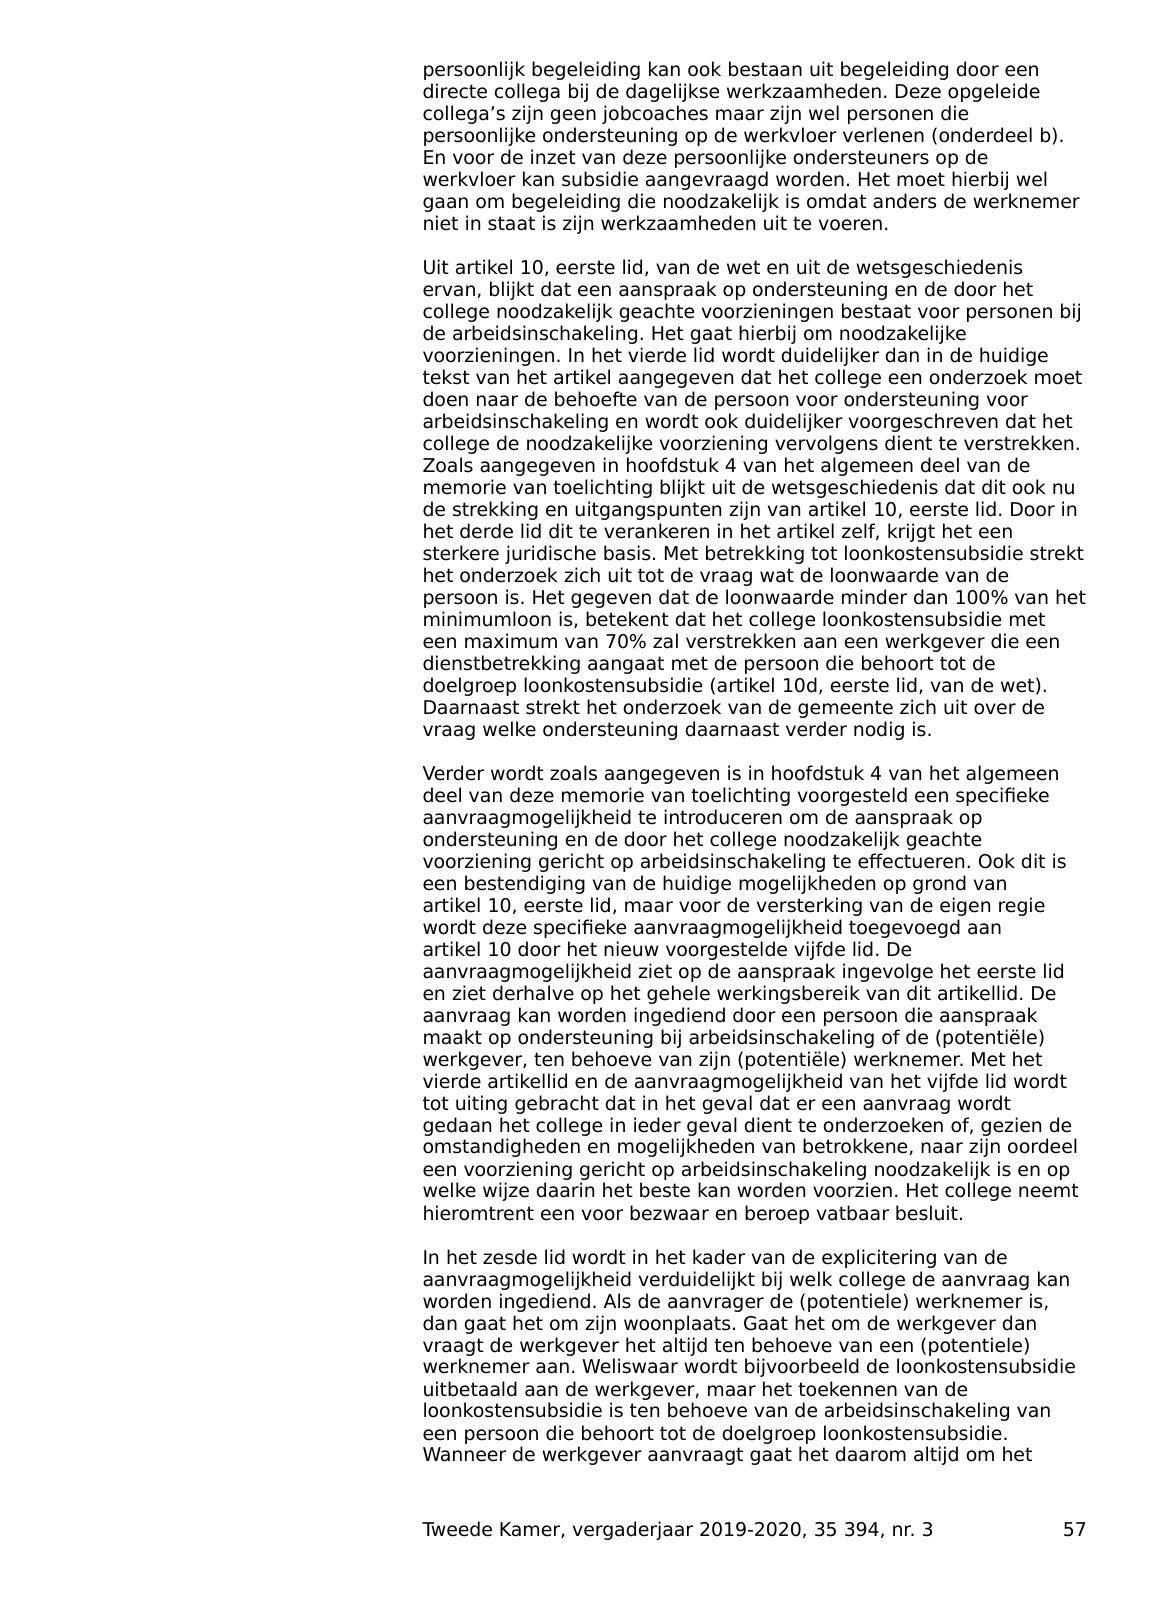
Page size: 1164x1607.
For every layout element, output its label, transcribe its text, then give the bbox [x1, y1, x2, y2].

text Verder wordt zoals aangegeven is in hoofdstuk 4 van het algemeen deel van deze memorie van toelichting voorgesteld een specifieke aanvraagmogelijkheid te introduceren om de aanspraak op ondersteuning en de door het college noodzakelijk geachte voorziening gericht op arbeidsinschakeling te effectueren. Ook dit is een bestendiging van de huidige mogelijkheden op grond van artikel 10, eerste lid, maar voor de versterking van de eigen regie wordt deze specifieke aanvraagmogelijkheid toegevoegd aan artikel 10 door het nieuw voorgestelde vijfde lid. De aanvraagmogelijkheid ziet op de aanspraak ingevolge het eerste lid en ziet derhalve op het gehele werkingsbereik van dit artikellid. De aanvraag kan worden ingediend door een persoon die aanspraak maakt op ondersteuning bij arbeidsinschakeling of de (potentiële) werkgever, ten behoeve van zijn (potentiële) werknemer. Met het vierde artikellid en de aanvraagmogelijkheid van het vijfde lid wordt tot uiting gebracht dat in het geval dat er een aanvraag wordt gedaan het college in ieder geval dient te onderzoeken of, gezien de omstandigheden en mogelijkheden van betrokkene, naar zijn oordeel een voorziening gericht op arbeidsinschakeling noodzakelijk is en op welke wijze daarin het beste kan worden voorzien. Het college neemt hieromtrent een voor bezwaar en beroep vatbaar besluit. [422, 763, 1087, 1224]
text Uit artikel 10, eerste lid, van de wet en uit de wetsgeschiedenis ervan, blijkt dat een aanspraak op ondersteuning en de door het college noodzakelijk geachte voorzieningen bestaat voor personen bij de arbeidsinschakeling. Het gaat hierbij om noodzakelijke voorzieningen. In het vierde lid wordt duidelijker dan in de huidige tekst van het artikel aangegeven dat het college een onderzoek moet doen naar de behoefte van de persoon voor ondersteuning voor arbeidsinschakeling en wordt ook duidelijker voorgeschreven dat het college de noodzakelijke voorziening vervolgens dient te verstrekken. Zoals aangegeven in hoofdstuk 4 van het algemeen deel van de memorie van toelichting blijkt uit de wetsgeschiedenis dat dit ook nu de strekking en uitgangspunten zijn van artikel 10, eerste lid. Door in het derde lid dit te verankeren in het artikel zelf, krijgt het een sterkere juridische basis. Met betrekking tot loonkostensubsidie strekt het onderzoek zich uit tot de vraag wat de loonwaarde van de persoon is. Het gegeven dat de loonwaarde minder dan 100% van het minimumloon is, betekent dat het college loonkostensubsidie met een maximum van 70% zal verstrekken aan een werkgever die een dienstbetrekking aangaat met de persoon die behoort tot de doelgroep loonkostensubsidie (artikel 10d, eerste lid, van de wet). Daarnaast strekt het onderzoek van de gemeente zich uit over de vraag welke ondersteuning daarnaast verder nodig is. [422, 257, 1087, 741]
text In het zesde lid wordt in het kader van de explicitering van de aanvraagmogelijkheid verduidelijkt bij welk college de aanvraag kan worden ingediend. Als de aanvrager de (potentiele) werknemer is, dan gaat het om zijn woonplaats. Gaat het om de werkgever dan vraagt de werkgever het altijd ten behoeve van een (potentiele) werknemer aan. Weliswaar wordt bijvoorbeeld de loonkostensubsidie uitbetaald aan de werkgever, maar het toekennen van de loonkostensubsidie is ten behoeve van de arbeidsinschakeling van een persoon die behoort tot de doelgroep loonkostensubsidie. Wanneer de werkgever aanvraagt gaat het daarom altijd om het [422, 1247, 1087, 1466]
text persoonlijk begeleiding kan ook bestaan uit begeleiding door een directe collega bij de dagelijkse werkzaamheden. Deze opgeleide collega’s zijn geen jobcoaches maar zijn wel personen die persoonlijke ondersteuning op de werkvloer verlenen (onderdeel b). En voor de inzet van deze persoonlijke ondersteuners op de werkvloer kan subsidie aangevraagd worden. Het moet hierbij wel gaan om begeleiding die noodzakelijk is omdat anders de werknemer niet in staat is zijn werkzaamheden uit te voeren. [422, 59, 1087, 235]
